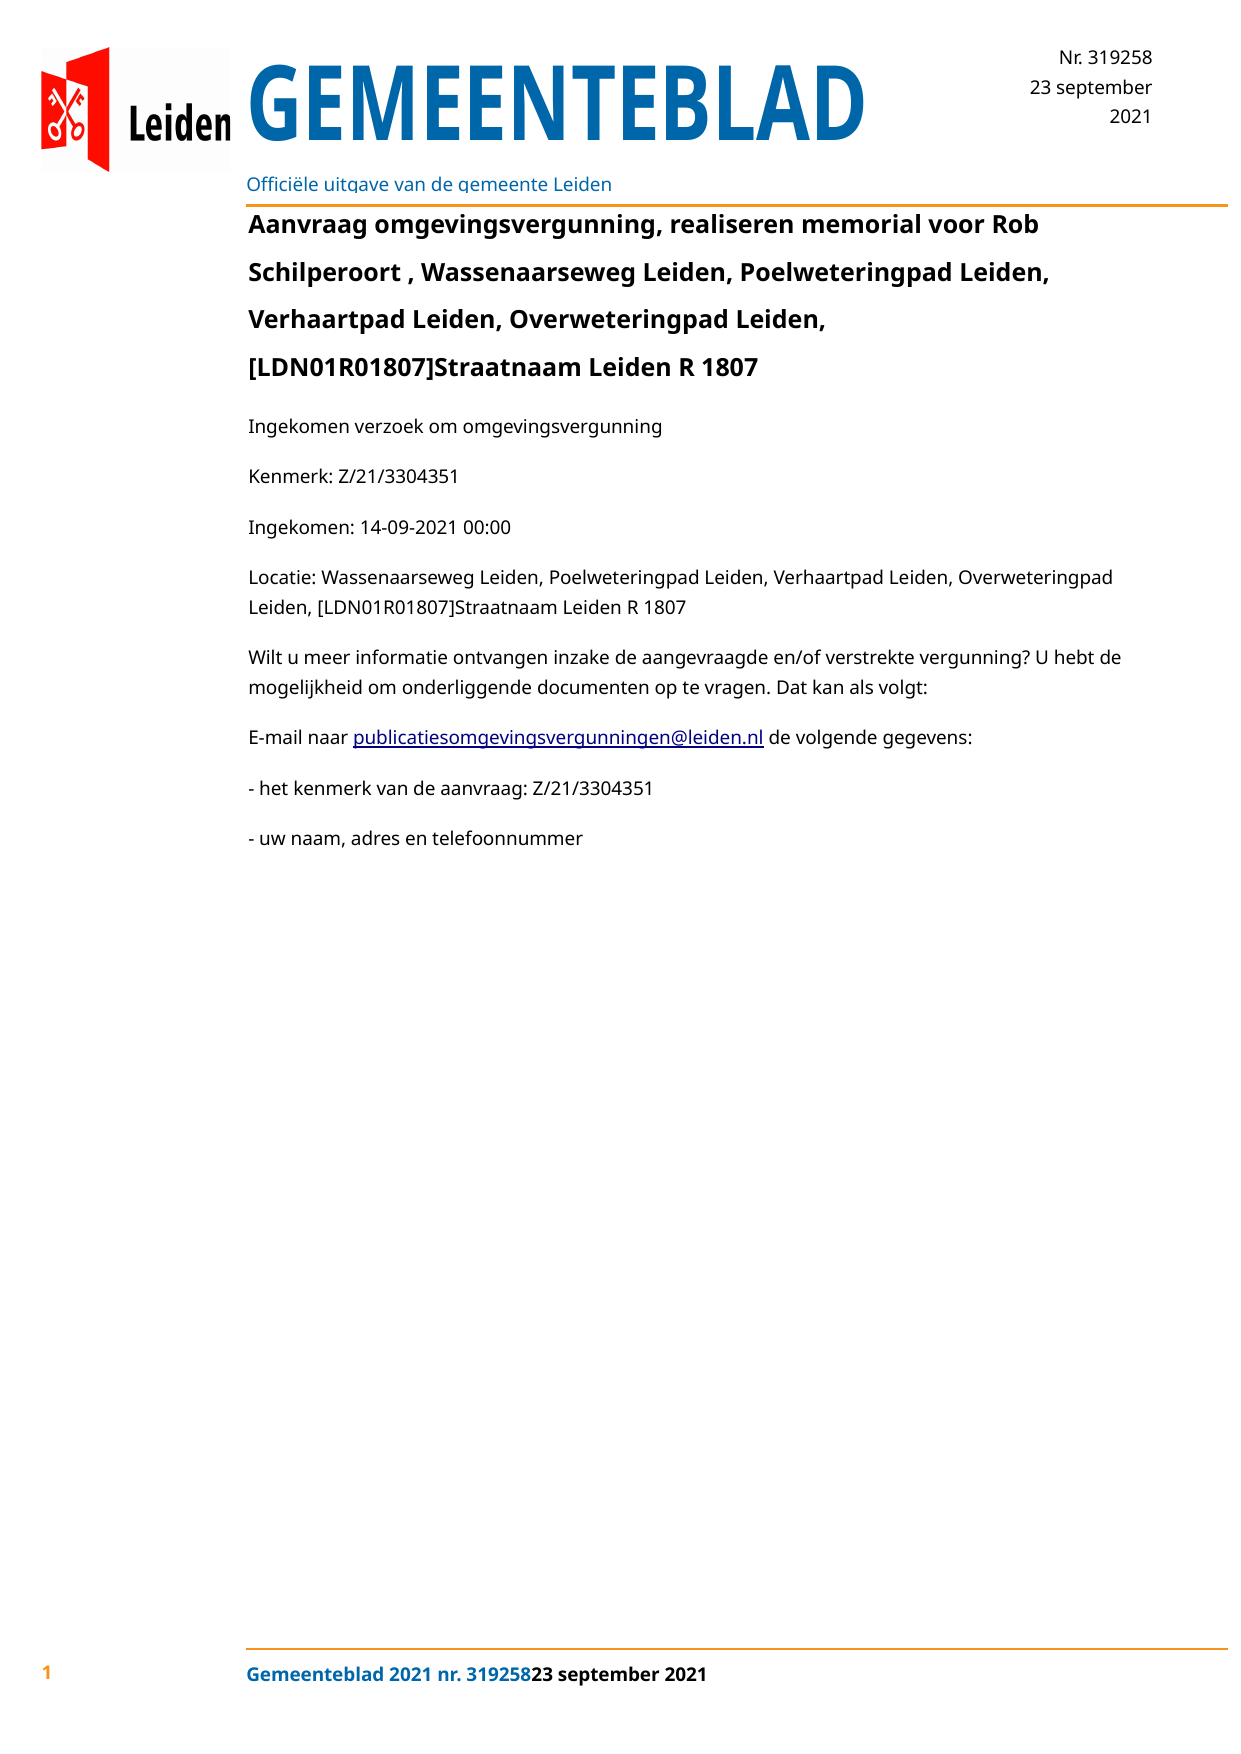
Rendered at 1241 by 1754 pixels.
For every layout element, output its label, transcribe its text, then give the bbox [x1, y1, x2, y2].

text Kenmerk: Z/21/3304351 [248, 463, 1152, 489]
picture [41, 47, 231, 172]
text - het kenmerk van de aanvraag: Z/21/3304351 [248, 775, 1152, 801]
text Locatie: Wassenaarseweg Leiden, Poelweteringpad Leiden, Verhaartpad Leiden, Overweteringpad Leiden, [LDN01R01807]Straatnaam Leiden R 1807 [248, 564, 1152, 620]
text Ingekomen verzoek om omgevingsvergunning [248, 413, 1152, 439]
text Ingekomen: 14-09-2021 00:00 [248, 514, 1152, 540]
text - uw naam, adres en telefoonnummer [248, 825, 1152, 851]
text Aanvraag omgevingsvergunning, realiseren memorial voor Rob Schilperoort , Wassenaarseweg Leiden, Poelweteringpad Leiden, Verhaartpad Leiden, Overweteringpad Leiden, [LDN01R01807]Straatnaam Leiden R 1807 [248, 207, 1152, 384]
text E-mail naar publicatiesomgevingsvergunningen@leiden.nl de volgende gegevens: [248, 724, 1152, 750]
text Wilt u meer informatie ontvangen inzake de aangevraagde en/of verstrekte vergunning? U hebt de mogelijkheid om onderliggende documenten op te vragen. Dat kan als volgt: [248, 644, 1152, 700]
